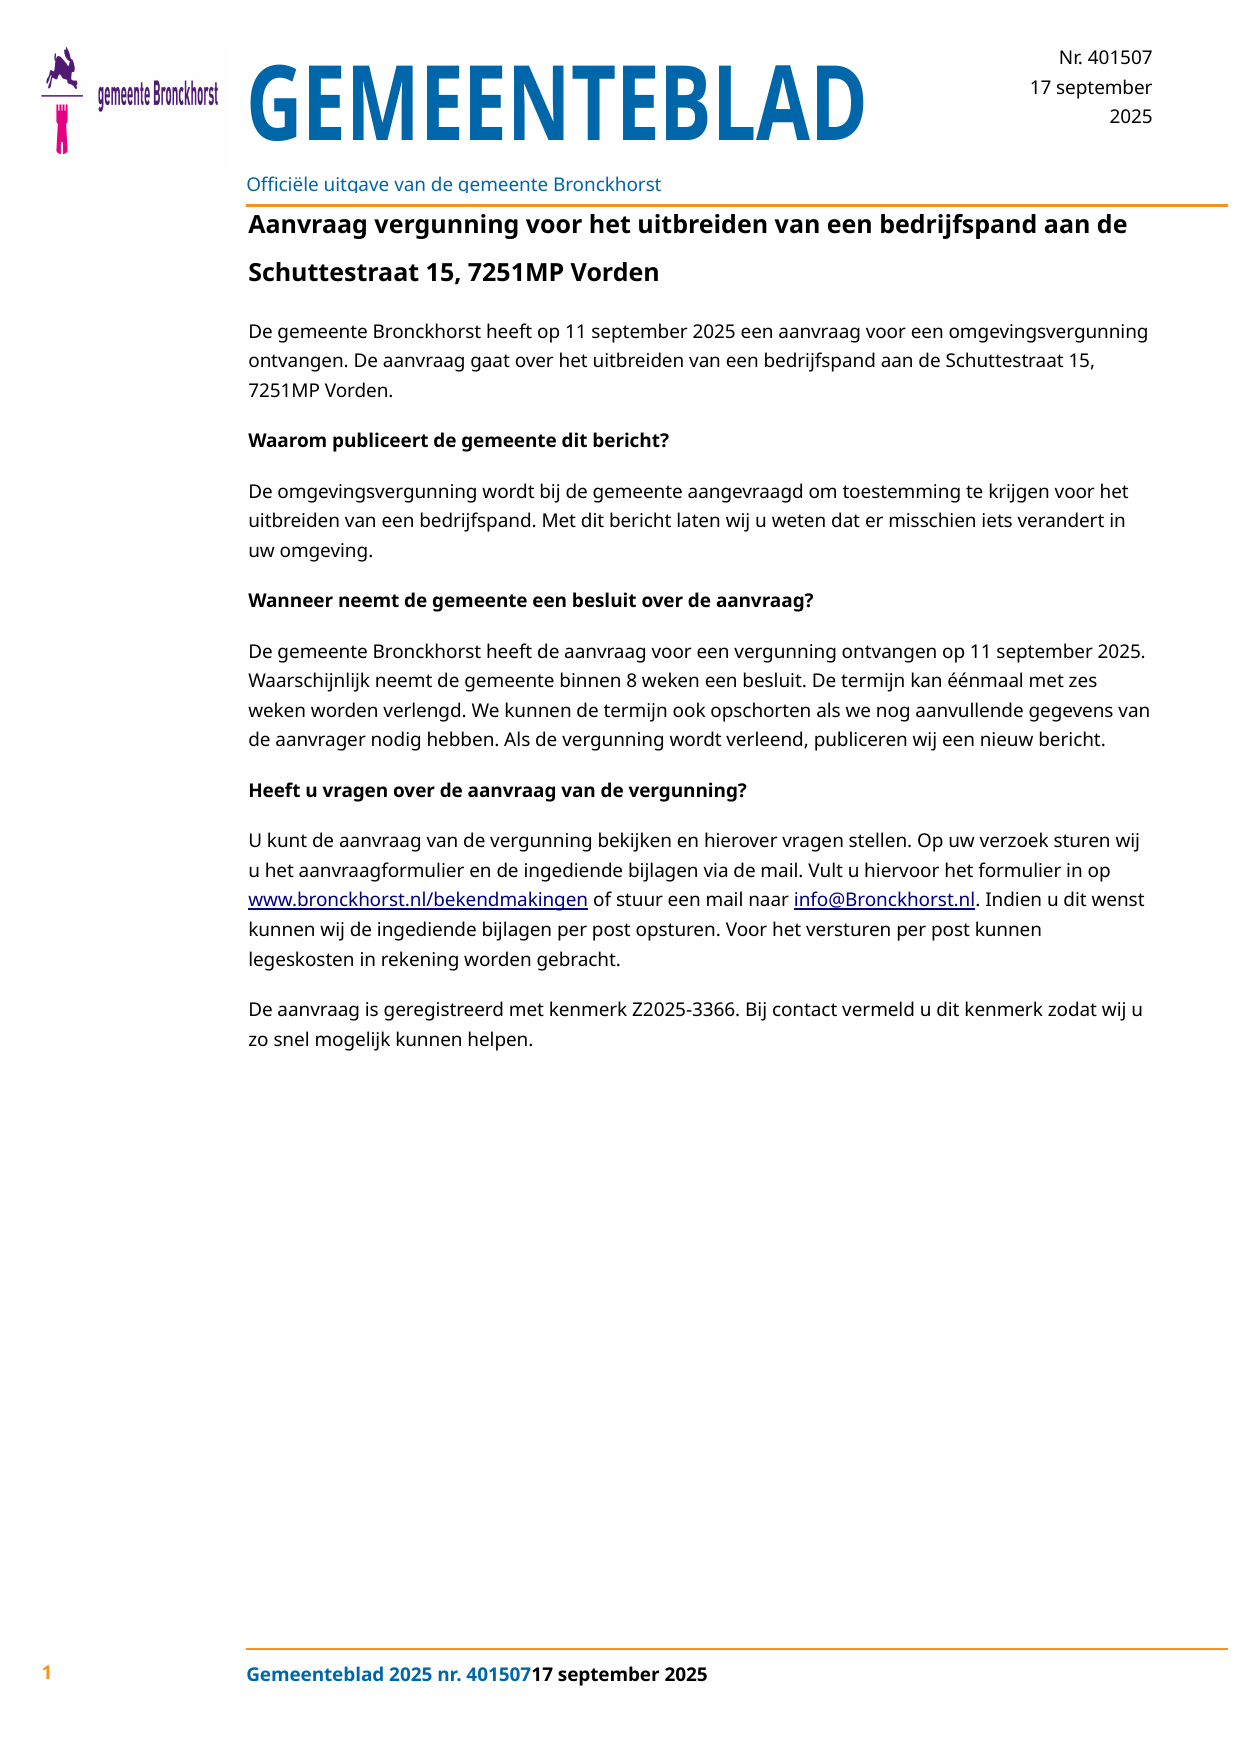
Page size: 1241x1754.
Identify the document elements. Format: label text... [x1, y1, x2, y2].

text U kunt de aanvraag van de vergunning bekijken en hierover vragen stellen. Op uw verzoek sturen wij u het aanvraagformulier en de ingediende bijlagen via de mail. Vult u hiervoor het formulier in op www.bronckhorst.nl/bekendmakingen of stuur een mail naar info@Bronckhorst.nl. Indien u dit wenst kunnen wij de ingediende bijlagen per post opsturen. Voor het versturen per post kunnen legeskosten in rekening worden gebracht. [248, 827, 1152, 972]
text De gemeente Bronckhorst heeft op 11 september 2025 een aanvraag voor een omgevingsvergunning ontvangen. De aanvraag gaat over het uitbreiden van een bedrijfspand aan de Schuttestraat 15, 7251MP Vorden. [248, 318, 1152, 403]
text Heeft u vragen over de aanvraag van de vergunning? [248, 777, 1152, 803]
text Waarom publiceert de gemeente dit bericht? [248, 427, 1152, 453]
text Wanneer neemt de gemeente een besluit over de aanvraag? [248, 587, 1152, 613]
text De gemeente Bronckhorst heeft de aanvraag voor een vergunning ontvangen op 11 september 2025. Waarschijnlijk neemt de gemeente binnen 8 weken een besluit. De termijn kan éénmaal met zes weken worden verlengd. We kunnen de termijn ook opschorten als we nog aanvullende gegevens van de aanvrager nodig hebben. Als de vergunning wordt verleend, publiceren wij een nieuw bericht. [248, 638, 1152, 752]
text Aanvraag vergunning voor het uitbreiden van een bedrijfspand aan de Schuttestraat 15, 7251MP Vorden [248, 207, 1152, 288]
text De omgevingsvergunning wordt bij de gemeente aangevraagd om toestemming te krijgen voor het uitbreiden van een bedrijfspand. Met dit bericht laten wij u weten dat er misschien iets verandert in uw omgeving. [248, 478, 1152, 563]
picture [41, 47, 231, 172]
text De aanvraag is geregistreerd met kenmerk Z2025-3366. Bij contact vermeld u dit kenmerk zodat wij u zo snel mogelijk kunnen helpen. [248, 996, 1152, 1052]
